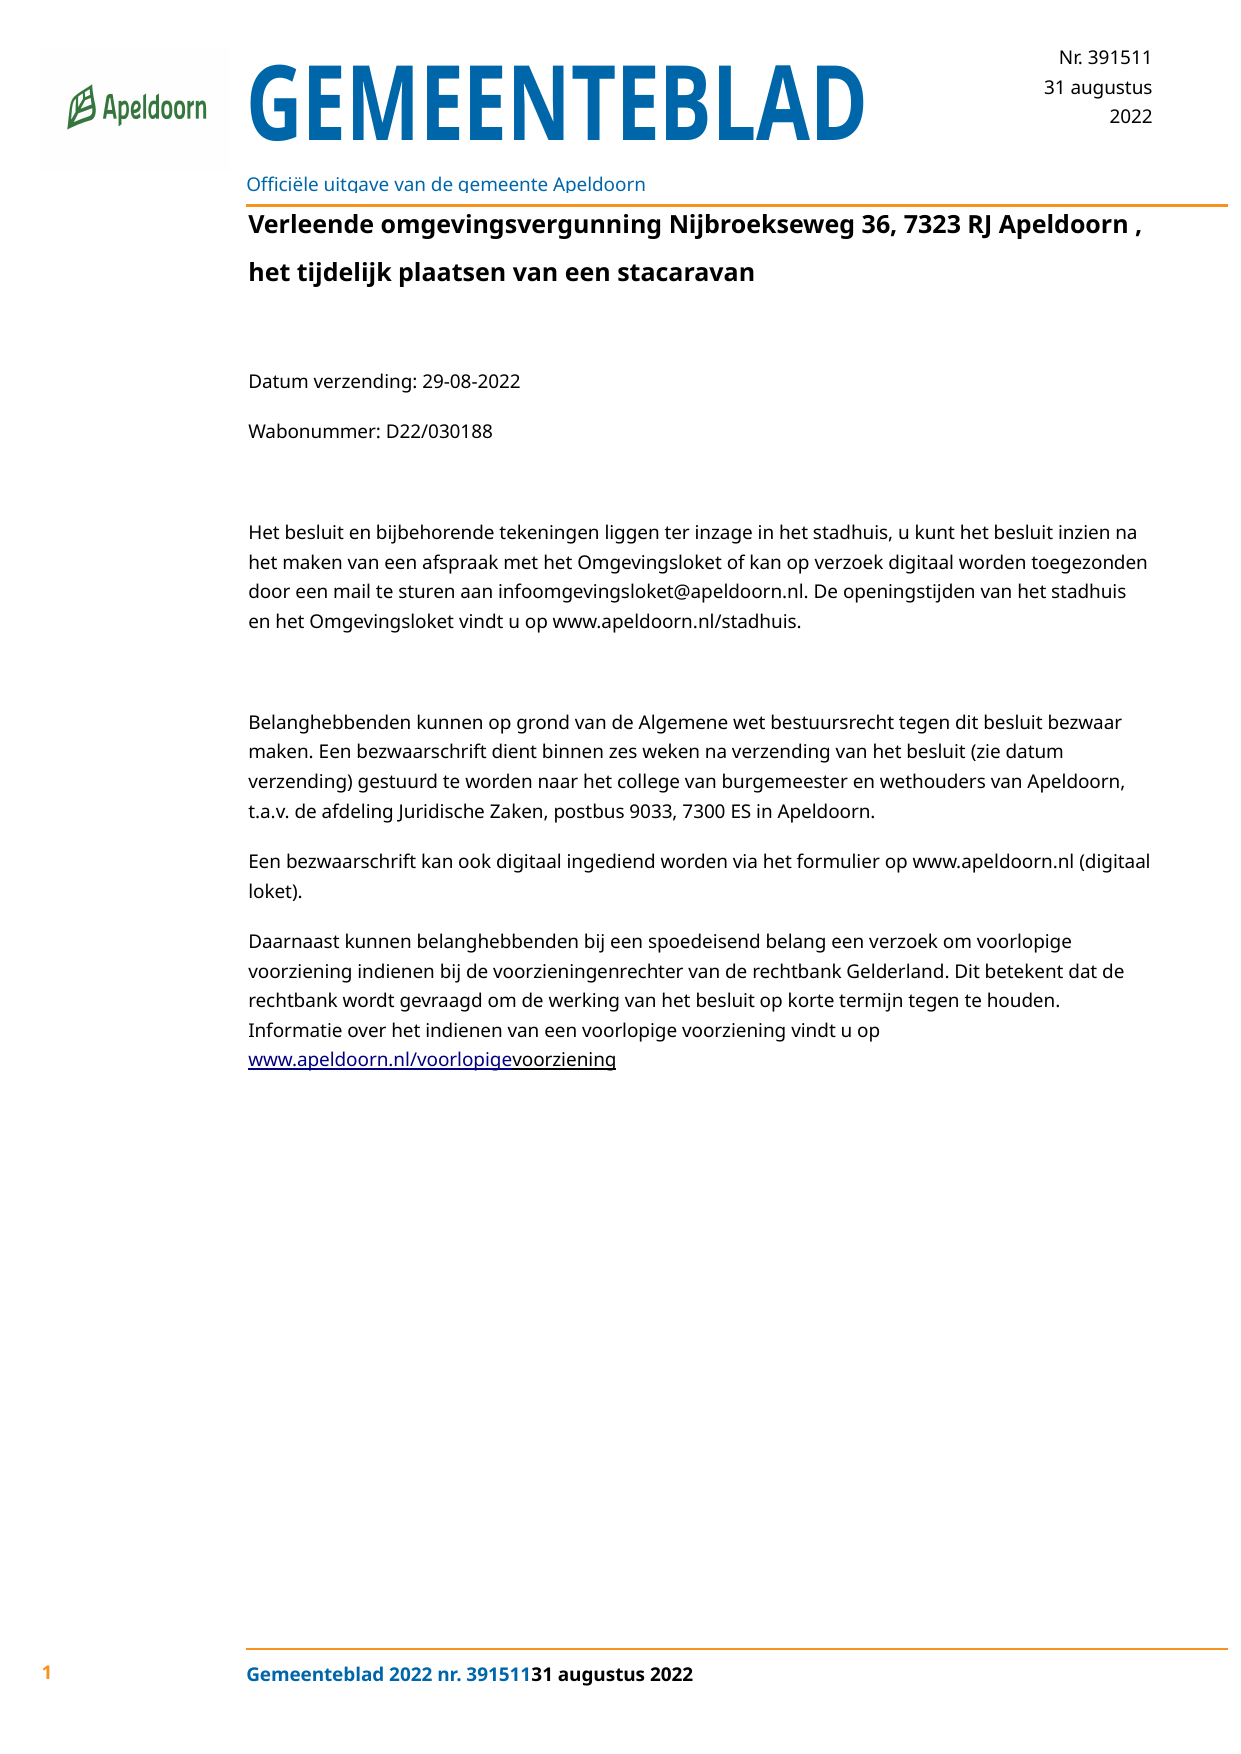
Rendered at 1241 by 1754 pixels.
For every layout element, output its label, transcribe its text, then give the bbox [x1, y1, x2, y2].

text Daarnaast kunnen belanghebbenden bij een spoedeisend belang een verzoek om voorlopige voorziening indienen bij de voorzieningenrechter van de rechtbank Gelderland. Dit betekent dat de rechtbank wordt gevraagd om de werking van het besluit op korte termijn tegen te houden. Informatie over het indienen van een voorlopige voorziening vindt u op www.apeldoorn.nl/voorlopigevoorziening [248, 928, 1152, 1072]
text Een bezwaarschrift kan ook digitaal ingediend worden via het formulier op www.apeldoorn.nl (digitaal loket). [248, 848, 1152, 904]
text Wabonummer: D22/030188 [248, 419, 1152, 444]
text Het besluit en bijbehorende tekeningen liggen ter inzage in het stadhuis, u kunt het besluit inzien na het maken van een afspraak met het Omgevingsloket of kan op verzoek digitaal worden toegezonden door een mail te sturen aan infoomgevingsloket@apeldoorn.nl. De openingstijden van het stadhuis en het Omgevingsloket vindt u op www.apeldoorn.nl/stadhuis. [248, 519, 1152, 634]
text Datum verzending: 29-08-2022 [248, 368, 1152, 394]
picture [41, 47, 231, 172]
text Verleende omgevingsvergunning Nijbroekseweg 36, 7323 RJ Apeldoorn , het tijdelijk plaatsen van een stacaravan [248, 207, 1152, 288]
text Belanghebbenden kunnen op grond van de Algemene wet bestuursrecht tegen dit besluit bezwaar maken. Een bezwaarschrift dient binnen zes weken na verzending van het besluit (zie datum verzending) gestuurd te worden naar het college van burgemeester en wethouders van Apeldoorn, t.a.v. de afdeling Juridische Zaken, postbus 9033, 7300 ES in Apeldoorn. [248, 709, 1152, 824]
